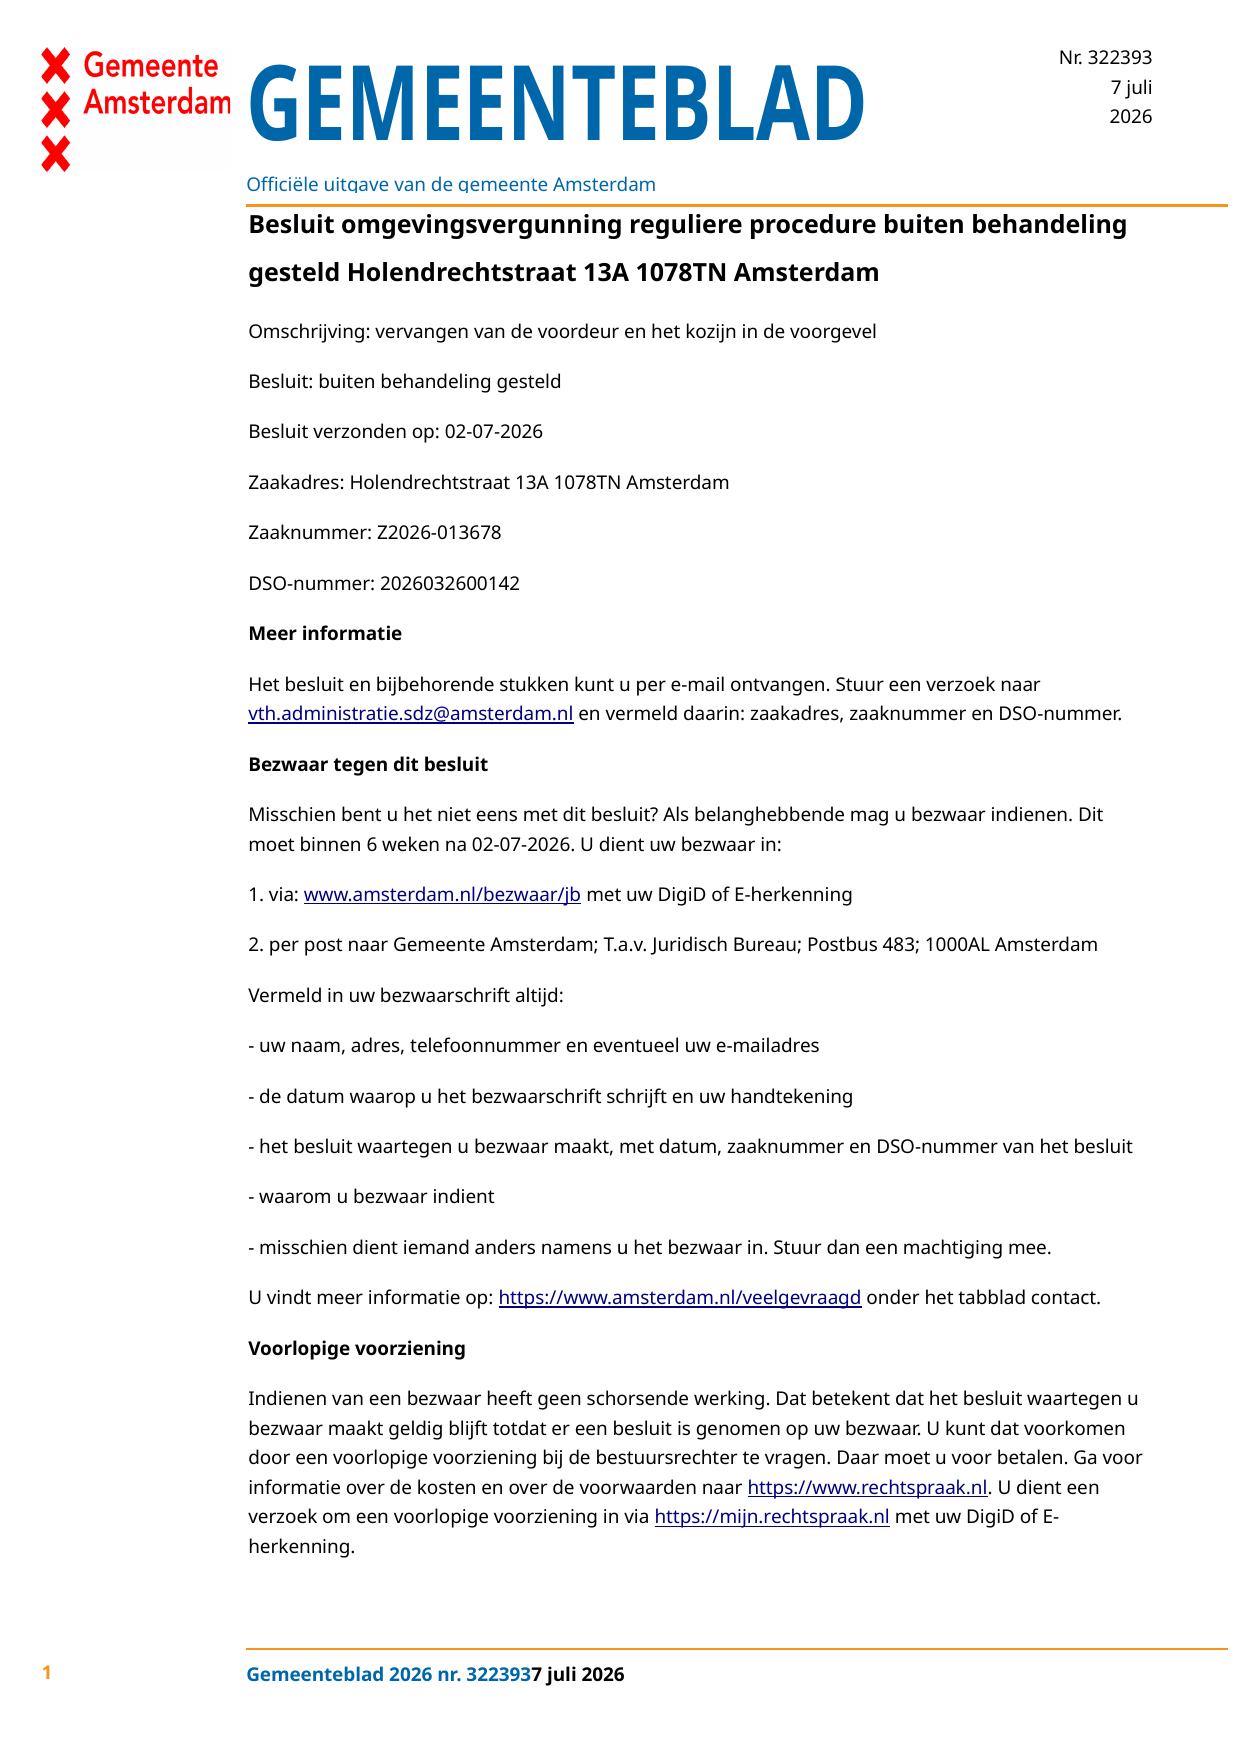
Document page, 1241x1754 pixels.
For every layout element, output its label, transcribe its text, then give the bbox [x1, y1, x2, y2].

text DSO-nummer: 2026032600142 [248, 570, 1152, 596]
text Misschien bent u het niet eens met dit besluit? Als belanghebbende mag u bezwaar indienen. Dit moet binnen 6 weken na 02-07-2026. U dient uw bezwaar in: [248, 801, 1152, 857]
text Vermeld in uw bezwaarschrift altijd: [248, 982, 1152, 1008]
text - uw naam, adres, telefoonnummer en eventueel uw e-mailadres [248, 1032, 1152, 1058]
text Besluit: buiten behandeling gesteld [248, 368, 1152, 394]
picture [41, 47, 231, 172]
text Zaaknummer: Z2026-013678 [248, 519, 1152, 545]
text Omschrijving: vervangen van de voordeur en het kozijn in de voorgevel [248, 318, 1152, 344]
text Zaakadres: Holendrechtstraat 13A 1078TN Amsterdam [248, 469, 1152, 495]
text Meer informatie [248, 620, 1152, 646]
text Bezwaar tegen dit besluit [248, 751, 1152, 777]
text Besluit omgevingsvergunning reguliere procedure buiten behandeling gesteld Holendrechtstraat 13A 1078TN Amsterdam [248, 207, 1152, 288]
text Besluit verzonden op: 02-07-2026 [248, 419, 1152, 444]
text U vindt meer informatie op: https://www.amsterdam.nl/veelgevraagd onder het tabblad contact. [248, 1284, 1152, 1310]
text 2. per post naar Gemeente Amsterdam; T.a.v. Juridisch Bureau; Postbus 483; 1000AL Amsterdam [248, 932, 1152, 957]
text 1. via: www.amsterdam.nl/bezwaar/jb met uw DigiD of E-herkenning [248, 881, 1152, 907]
text Het besluit en bijbehorende stukken kunt u per e-mail ontvangen. Stuur een verzoek naar vth.administratie.sdz@amsterdam.nl en vermeld daarin: zaakadres, zaaknummer en DSO-nummer. [248, 671, 1152, 726]
text - misschien dient iemand anders namens u het bezwaar in. Stuur dan een machtiging mee. [248, 1234, 1152, 1260]
text - het besluit waartegen u bezwaar maakt, met datum, zaaknummer en DSO-nummer van het besluit [248, 1133, 1152, 1159]
text - de datum waarop u het bezwaarschrift schrijft en uw handtekening [248, 1083, 1152, 1109]
text - waarom u bezwaar indient [248, 1184, 1152, 1209]
text Indienen van een bezwaar heeft geen schorsende werking. Dat betekent dat het besluit waartegen u bezwaar maakt geldig blijft totdat er een besluit is genomen op uw bezwaar. U kunt dat voorkomen door een voorlopige voorziening bij de bestuursrechter te vragen. Daar moet u voor betalen. Ga voor informatie over de kosten en over de voorwaarden naar https://www.rechtspraak.nl. U dient een verzoek om een voorlopige voorziening in via https://mijn.rechtspraak.nl met uw DigiD of E-herkenning. [248, 1385, 1152, 1559]
text Voorlopige voorziening [248, 1335, 1152, 1361]
